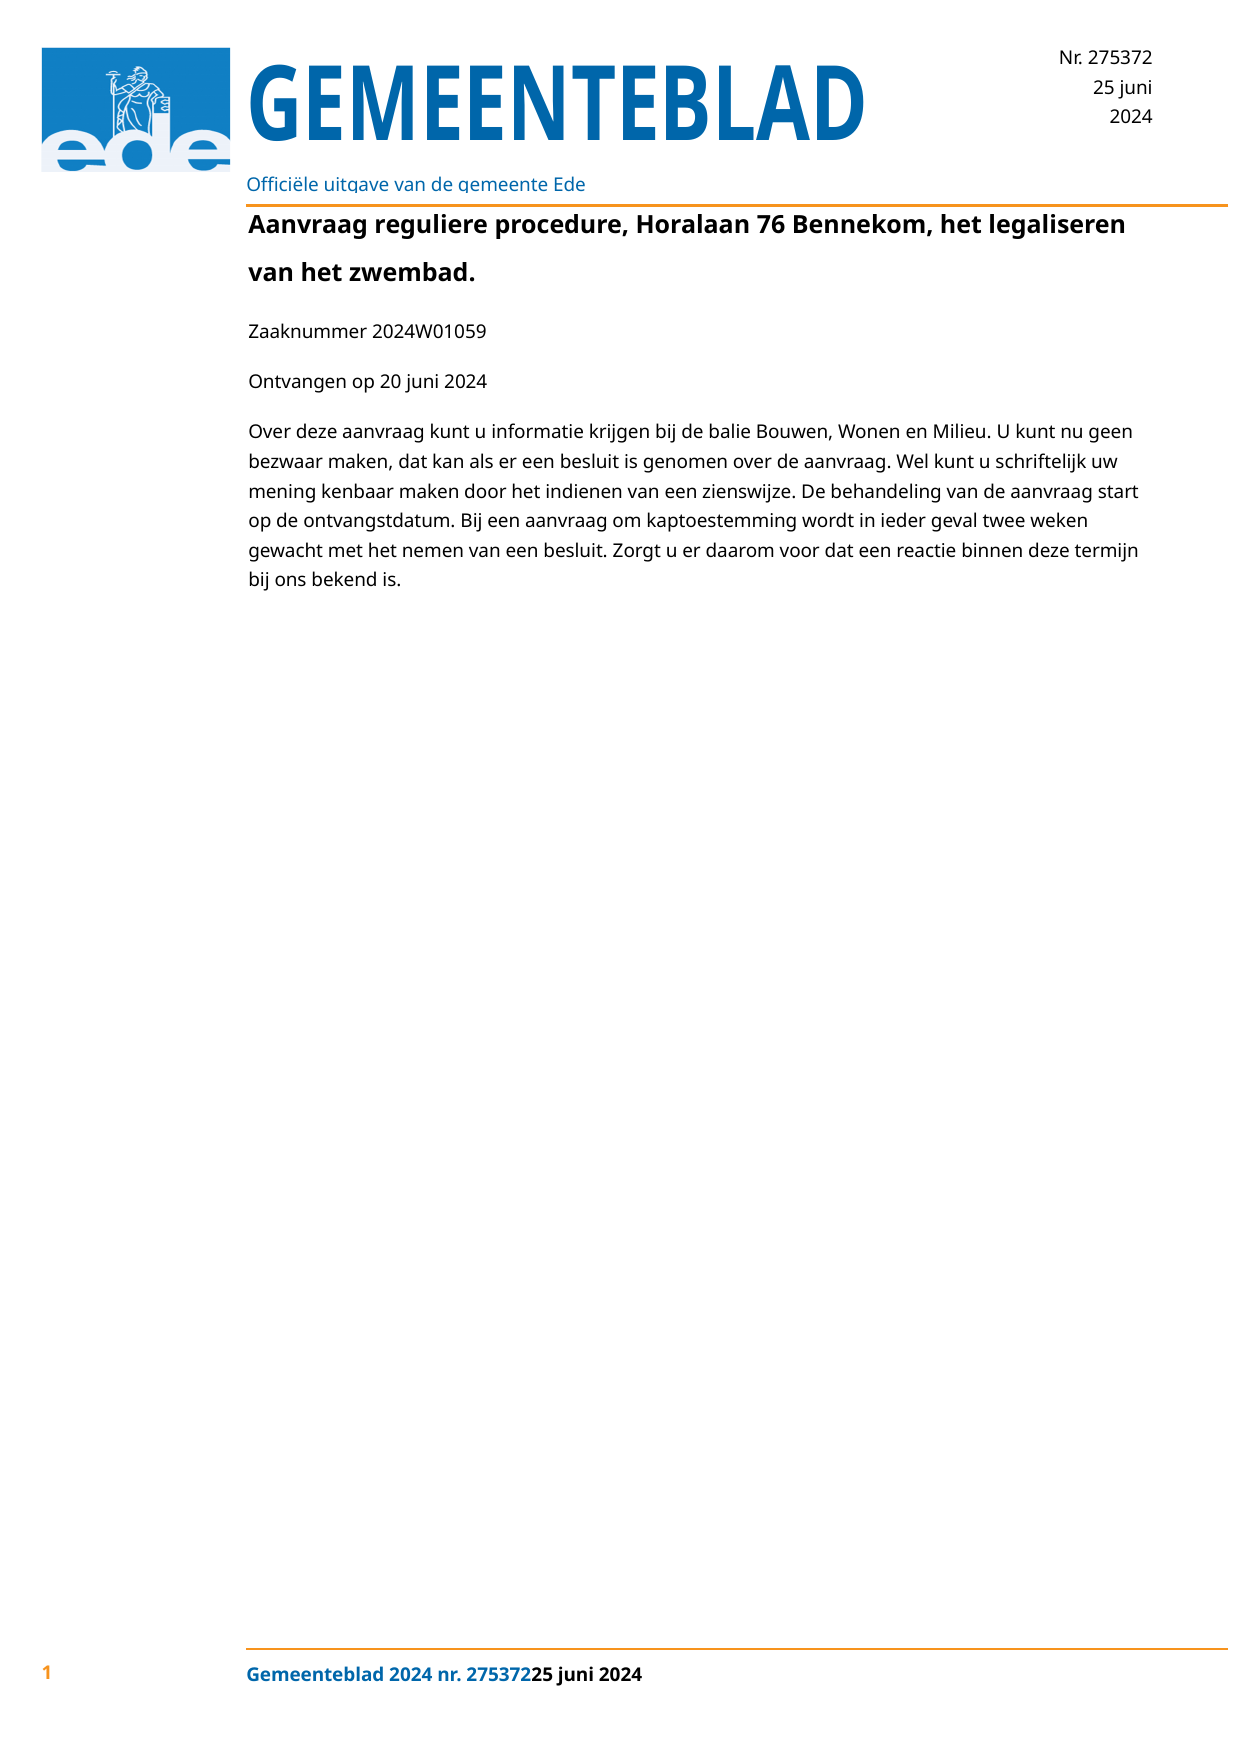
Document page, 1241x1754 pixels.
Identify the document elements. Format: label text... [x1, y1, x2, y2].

text Ontvangen op 20 juni 2024 [248, 368, 1152, 394]
text Aanvraag reguliere procedure, Horalaan 76 Bennekom, het legaliseren van het zwembad. [248, 207, 1152, 288]
text Zaaknummer 2024W01059 [248, 318, 1152, 344]
picture [41, 47, 231, 172]
text Over deze aanvraag kunt u informatie krijgen bij de balie Bouwen, Wonen en Milieu. U kunt nu geen bezwaar maken, dat kan als er een besluit is genomen over de aanvraag. Wel kunt u schriftelijk uw mening kenbaar maken door het indienen van een zienswijze. De behandeling van de aanvraag start op de ontvangstdatum. Bij een aanvraag om kaptoestemming wordt in ieder geval twee weken gewacht met het nemen van een besluit. Zorgt u er daarom voor dat een reactie binnen deze termijn bij ons bekend is. [248, 419, 1152, 592]
